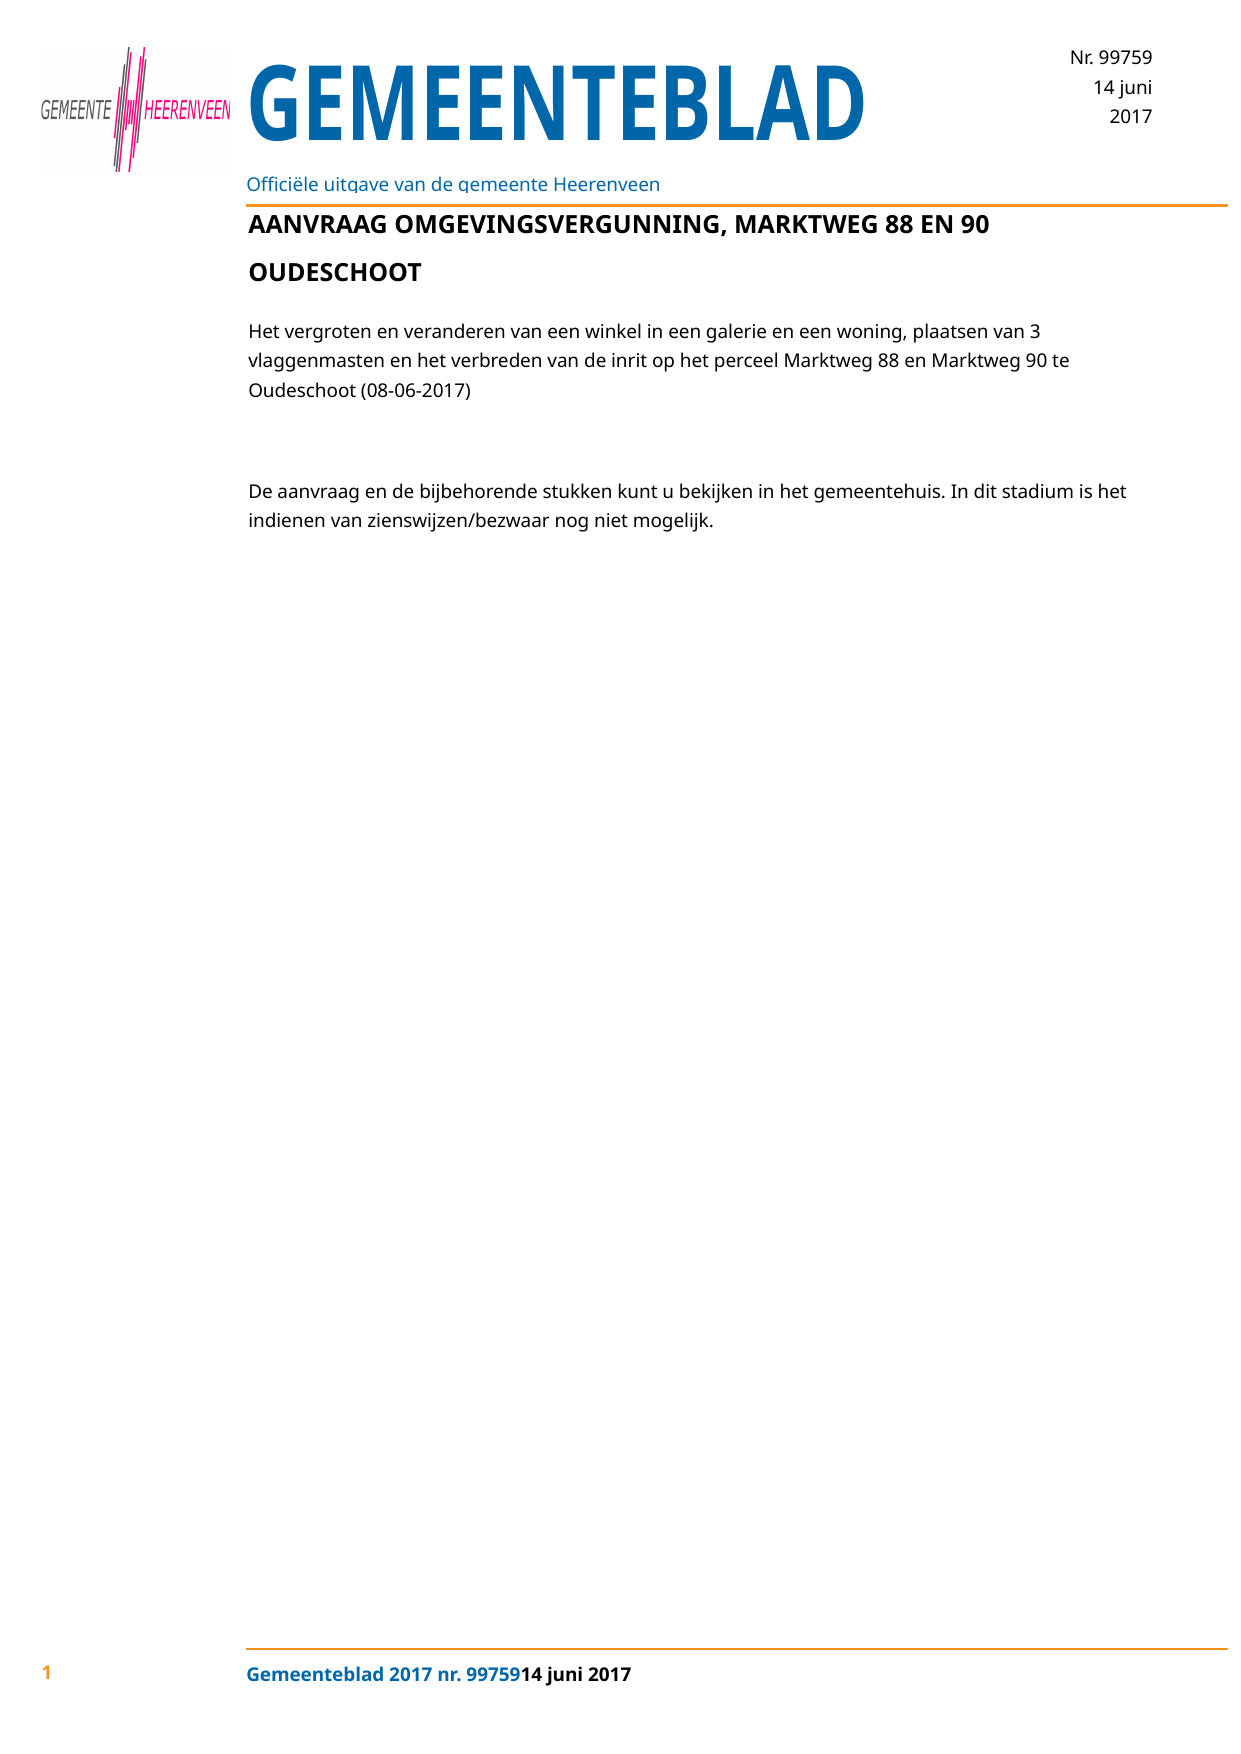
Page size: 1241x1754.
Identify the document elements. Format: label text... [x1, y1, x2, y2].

picture [41, 47, 231, 172]
text Het vergroten en veranderen van een winkel in een galerie en een woning, plaatsen van 3 vlaggenmasten en het verbreden van de inrit op het perceel Marktweg 88 en Marktweg 90 te Oudeschoot (08-06-2017) [248, 318, 1152, 403]
text De aanvraag en de bijbehorende stukken kunt u bekijken in het gemeentehuis. In dit stadium is het indienen van zienswijzen/bezwaar nog niet mogelijk. [248, 478, 1152, 533]
text AANVRAAG OMGEVINGSVERGUNNING, MARKTWEG 88 EN 90 OUDESCHOOT [248, 207, 1152, 288]
